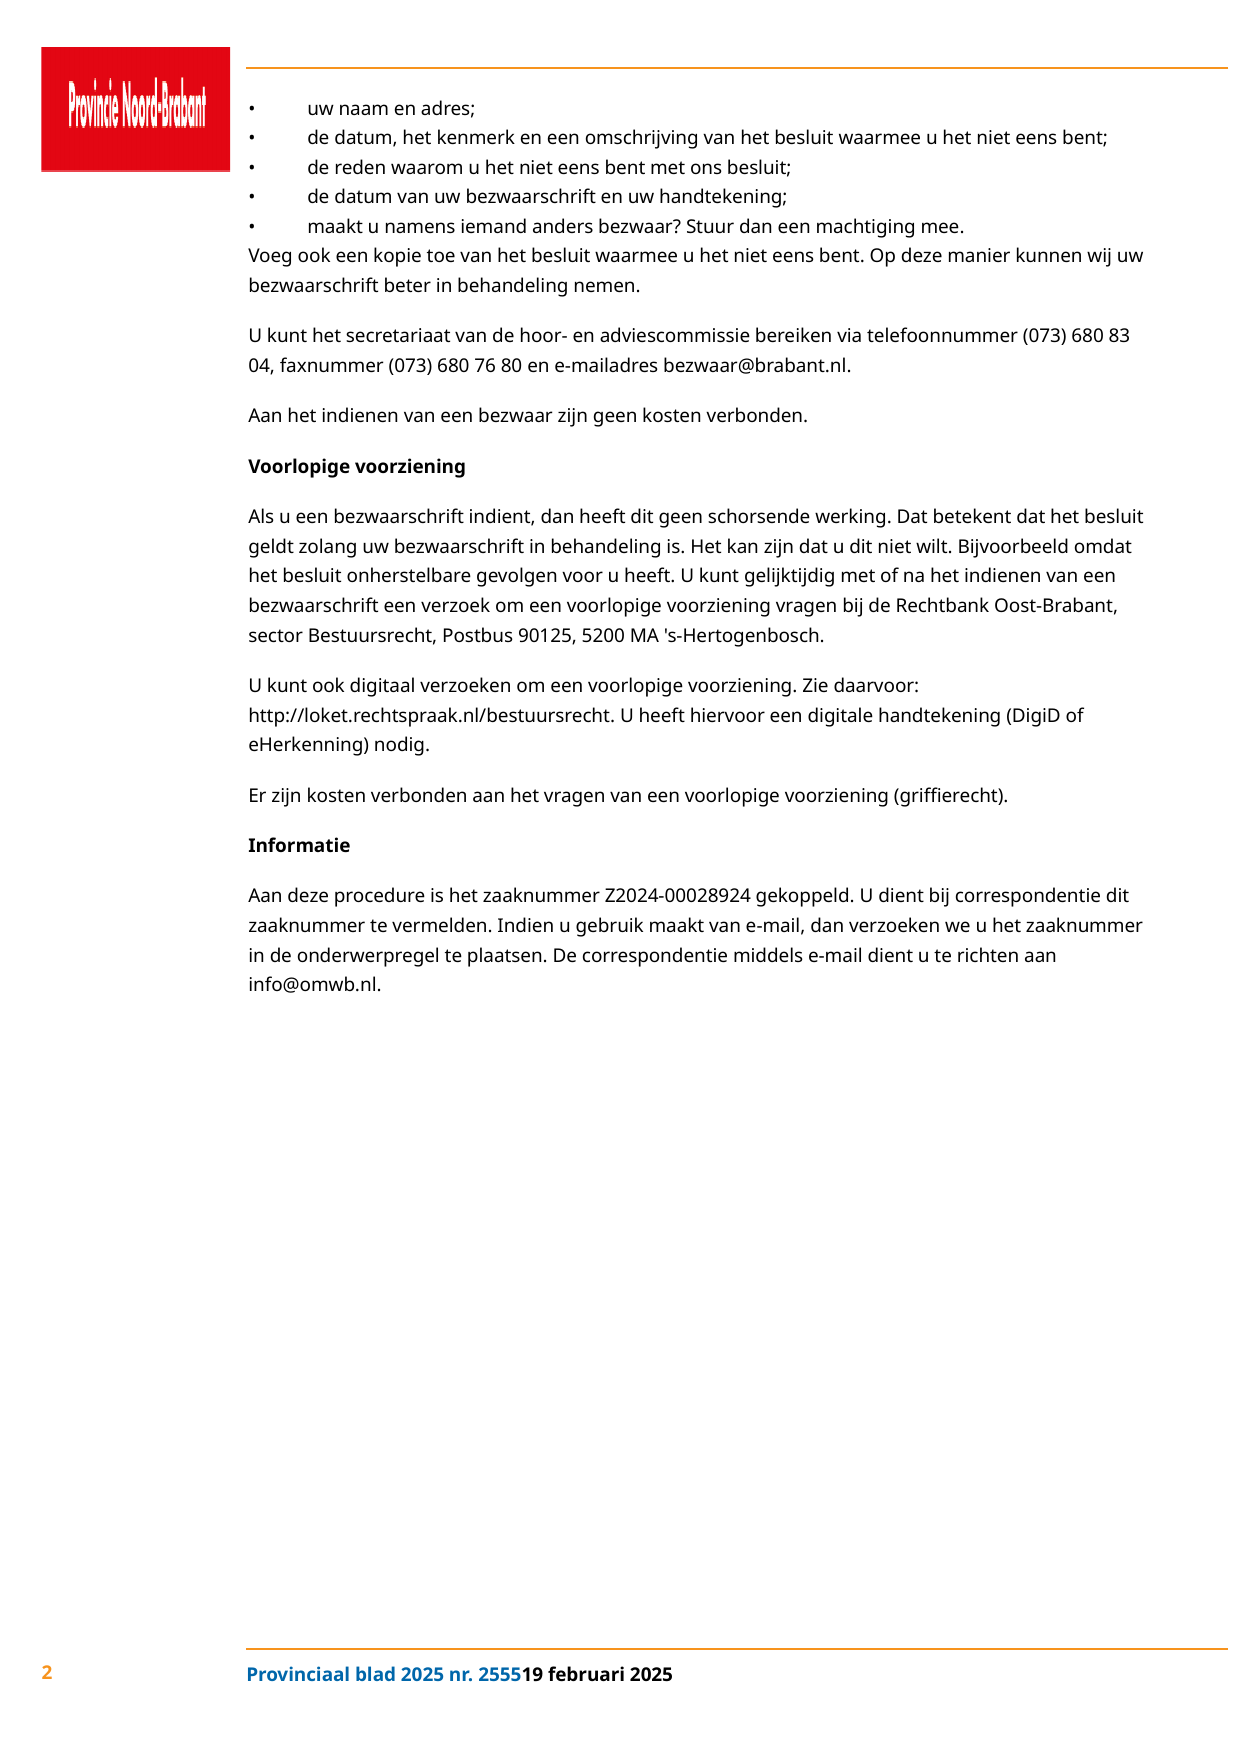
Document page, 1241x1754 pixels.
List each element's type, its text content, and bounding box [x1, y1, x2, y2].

list de datum, het kenmerk en een omschrijving van het besluit waarmee u het niet eens bent; [248, 124, 1152, 150]
text Aan het indienen van een bezwaar zijn geen kosten verbonden. [248, 403, 1152, 428]
text U kunt het secretariaat van de hoor- en adviescommissie bereiken via telefoonnummer (073) 680 83 04, faxnummer (073) 680 76 80 en e-mailadres bezwaar@brabant.nl. [248, 323, 1152, 378]
list maakt u namens iemand anders bezwaar? Stuur dan een machtiging mee. [248, 213, 1152, 239]
list de datum van uw bezwaarschrift en uw handtekening; [248, 183, 1152, 209]
list uw naam en adres; [248, 95, 1152, 121]
text Informatie [248, 832, 1152, 858]
text U kunt ook digitaal verzoeken om een voorlopige voorziening. Zie daarvoor: http://loket.rechtspraak.nl/bestuursrecht. U heeft hiervoor een digitale handtekening (DigiD of eHerkenning) nodig. [248, 672, 1152, 757]
picture [41, 47, 231, 172]
text Aan deze procedure is het zaaknummer Z2024-00028924 gekoppeld. U dient bij correspondentie dit zaaknummer te vermelden. Indien u gebruik maakt van e-mail, dan verzoeken we u het zaaknummer in de onderwerpregel te plaatsen. De correspondentie middels e-mail dient u te richten aan info@omwb.nl. [248, 883, 1152, 997]
text Voorlopige voorziening [248, 453, 1152, 479]
text Als u een bezwaarschrift indient, dan heeft dit geen schorsende werking. Dat betekent dat het besluit geldt zolang uw bezwaarschrift in behandeling is. Het kan zijn dat u dit niet wilt. Bijvoorbeeld omdat het besluit onherstelbare gevolgen voor u heeft. U kunt gelijktijdig met of na het indienen van een bezwaarschrift een verzoek om een voorlopige voorziening vragen bij de Rechtbank Oost-Brabant, sector Bestuursrecht, Postbus 90125, 5200 MA 's-Hertogenbosch. [248, 503, 1152, 648]
text Voeg ook een kopie toe van het besluit waarmee u het niet eens bent. Op deze manier kunnen wij uw bezwaarschrift beter in behandeling nemen. [248, 243, 1152, 298]
list de reden waarom u het niet eens bent met ons besluit; [248, 154, 1152, 180]
text Er zijn kosten verbonden aan het vragen van een voorlopige voorziening (griffierecht). [248, 782, 1152, 808]
